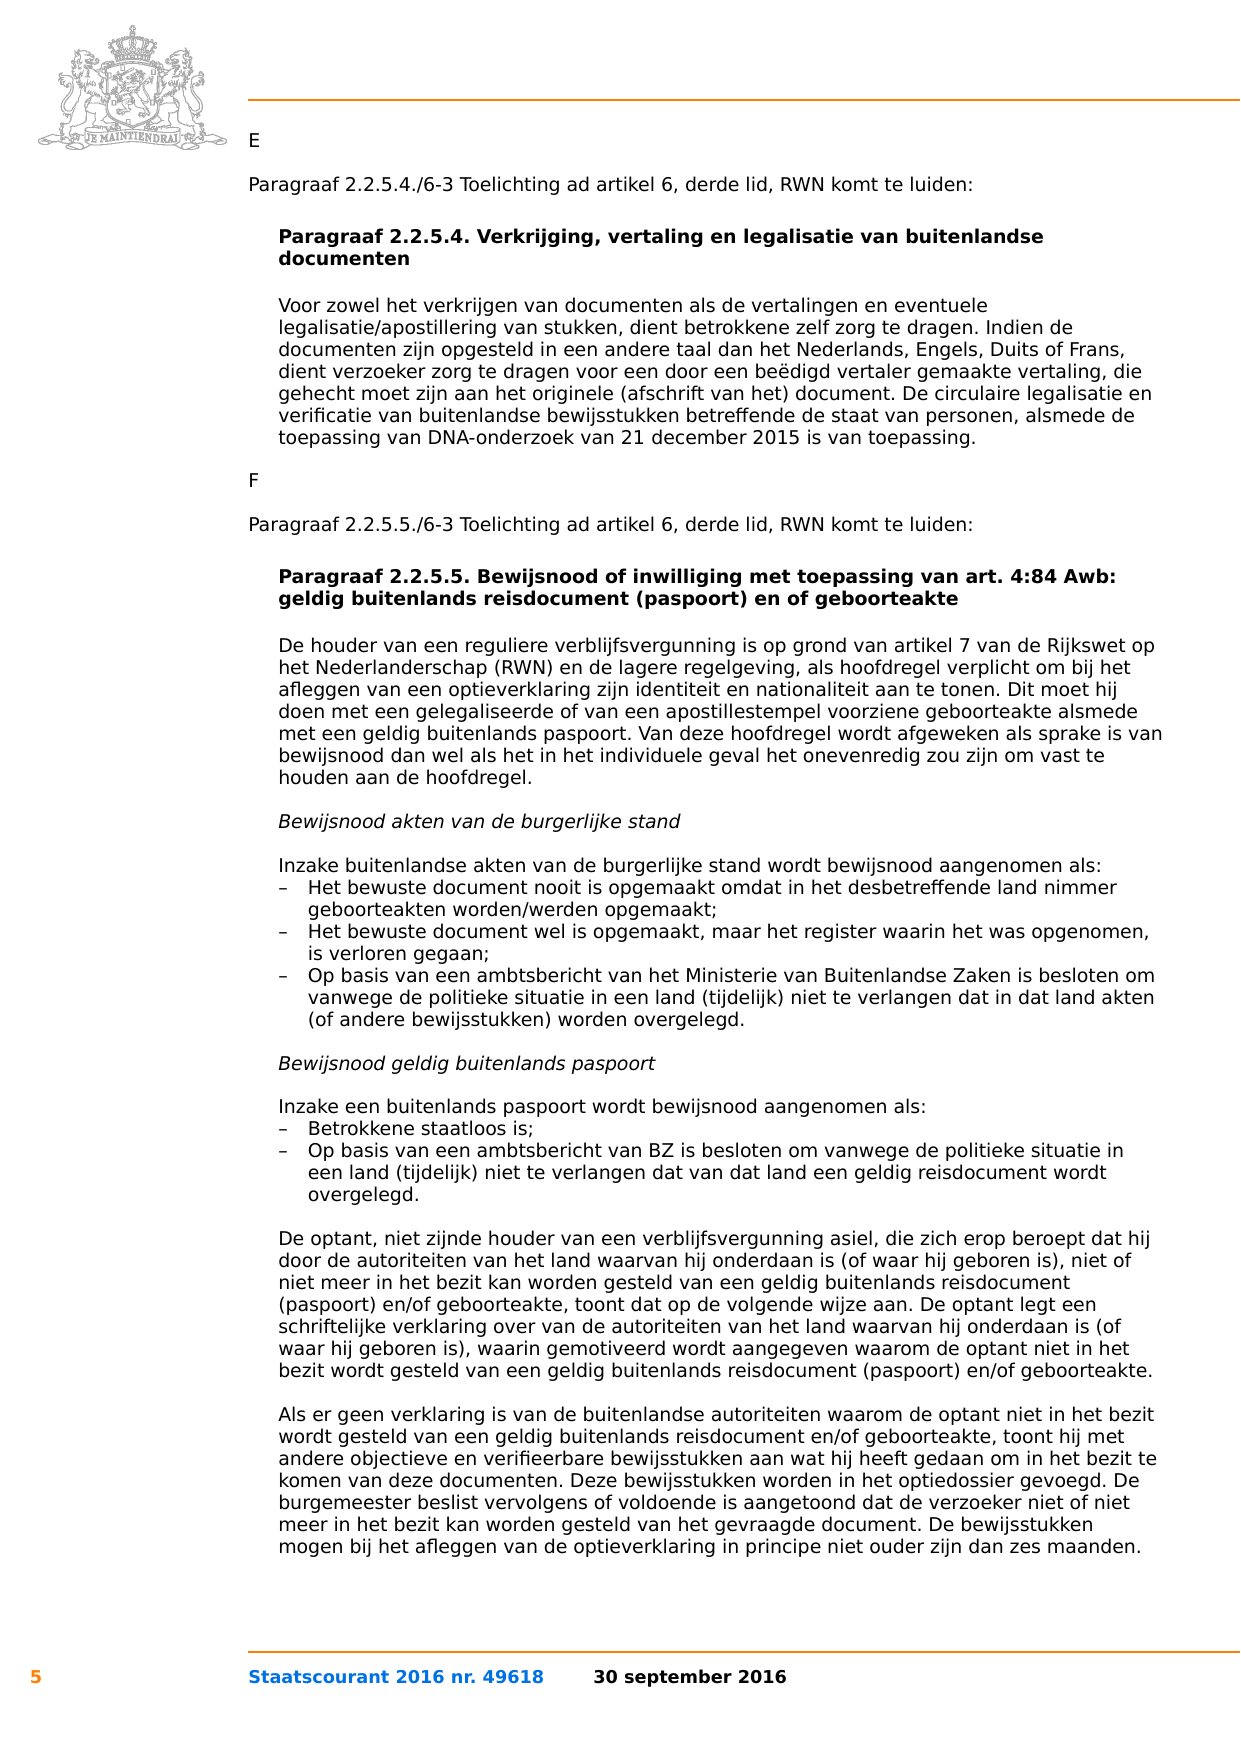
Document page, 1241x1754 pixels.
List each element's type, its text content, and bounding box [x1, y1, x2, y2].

text – Op basis van een ambtsbericht van het Ministerie van Buitenlandse Zaken is besloten om vanwege de politieke situatie in een land (tijdelijk) niet te verlangen dat in dat land akten (of andere bewijsstukken) worden overgelegd. [278, 965, 1163, 1031]
subtitle Bewijsnood geldig buitenlands paspoort [278, 1052, 1163, 1074]
text E [248, 130, 1163, 152]
text Inzake een buitenlands paspoort wordt bewijsnood aangenomen als: [278, 1096, 1163, 1118]
subtitle Paragraaf 2.2.5.5. Bewijsnood of inwilliging met toepassing van art. 4:84 Awb: geldig buitenlands reisdocument (paspoort) en of geboorteakte [278, 566, 1163, 610]
text Paragraaf 2.2.5.4./6-3 Toelichting ad artikel 6, derde lid, RWN komt te luiden: [248, 174, 1163, 196]
text De houder van een reguliere verblijfsvergunning is op grond van artikel 7 van de Rijkswet op het Nederlanderschap (RWN) en de lagere regelgeving, als hoofdregel verplicht om bij het afleggen van een optieverklaring zijn identiteit en nationaliteit aan te tonen. Dit moet hij doen met een gelegaliseerde of van een apostillestempel voorziene geboorteakte alsmede met een geldig buitenlands paspoort. Van deze hoofdregel wordt afgeweken als sprake is van bewijsnood dan wel als het in het individuele geval het onevenredig zou zijn om vast te houden aan de hoofdregel. [278, 635, 1163, 789]
text Paragraaf 2.2.5.5./6-3 Toelichting ad artikel 6, derde lid, RWN komt te luiden: [248, 514, 1163, 536]
subtitle Paragraaf 2.2.5.4. Verkrijging, vertaling en legalisatie van buitenlandse documenten [278, 226, 1163, 270]
text Inzake buitenlandse akten van de burgerlijke stand wordt bewijsnood aangenomen als: [278, 855, 1163, 877]
text De optant, niet zijnde houder van een verblijfsvergunning asiel, die zich erop beroept dat hij door de autoriteiten van het land waarvan hij onderdaan is (of waar hij geboren is), niet of niet meer in het bezit kan worden gesteld van een geldig buitenlands reisdocument (paspoort) en/of geboorteakte, toont dat op de volgende wijze aan. De optant legt een schriftelijke verklaring over van de autoriteiten van het land waarvan hij onderdaan is (of waar hij geboren is), waarin gemotiveerd wordt aangegeven waarom de optant niet in het bezit wordt gesteld van een geldig buitenlands reisdocument (paspoort) en/of geboorteakte. [278, 1228, 1163, 1382]
text – Het bewuste document wel is opgemaakt, maar het register waarin het was opgenomen, is verloren gegaan; [278, 921, 1163, 965]
text – Het bewuste document nooit is opgemaakt omdat in het desbetreffende land nimmer geboorteakten worden/werden opgemaakt; [278, 877, 1163, 921]
subtitle Bewijsnood akten van de burgerlijke stand [278, 811, 1163, 833]
text – Betrokkene staatloos is; [278, 1118, 1163, 1140]
text Voor zowel het verkrijgen van documenten als de vertalingen en eventuele legalisatie/apostillering van stukken, dient betrokkene zelf zorg te dragen. Indien de documenten zijn opgesteld in een andere taal dan het Nederlands, Engels, Duits of Frans, dient verzoeker zorg te dragen voor een door een beëdigd vertaler gemaakte vertaling, die gehecht moet zijn aan het originele (afschrift van het) document. De circulaire legalisatie en verificatie van buitenlandse bewijsstukken betreffende de staat van personen, alsmede de toepassing van DNA-onderzoek van 21 december 2015 is van toepassing. [278, 295, 1163, 448]
text F [248, 470, 1163, 492]
picture [38, 25, 227, 150]
text – Op basis van een ambtsbericht van BZ is besloten om vanwege de politieke situatie in een land (tijdelijk) niet te verlangen dat van dat land een geldig reisdocument wordt overgelegd. [278, 1140, 1163, 1206]
text Als er geen verklaring is van de buitenlandse autoriteiten waarom de optant niet in het bezit wordt gesteld van een geldig buitenlands reisdocument en/of geboorteakte, toont hij met andere objectieve en verifieerbare bewijsstukken aan wat hij heeft gedaan om in het bezit te komen van deze documenten. Deze bewijsstukken worden in het optiedossier gevoegd. De burgemeester beslist vervolgens of voldoende is aangetoond dat de verzoeker niet of niet meer in het bezit kan worden gesteld van het gevraagde document. De bewijsstukken mogen bij het afleggen van de optieverklaring in principe niet ouder zijn dan zes maanden. [278, 1404, 1163, 1558]
